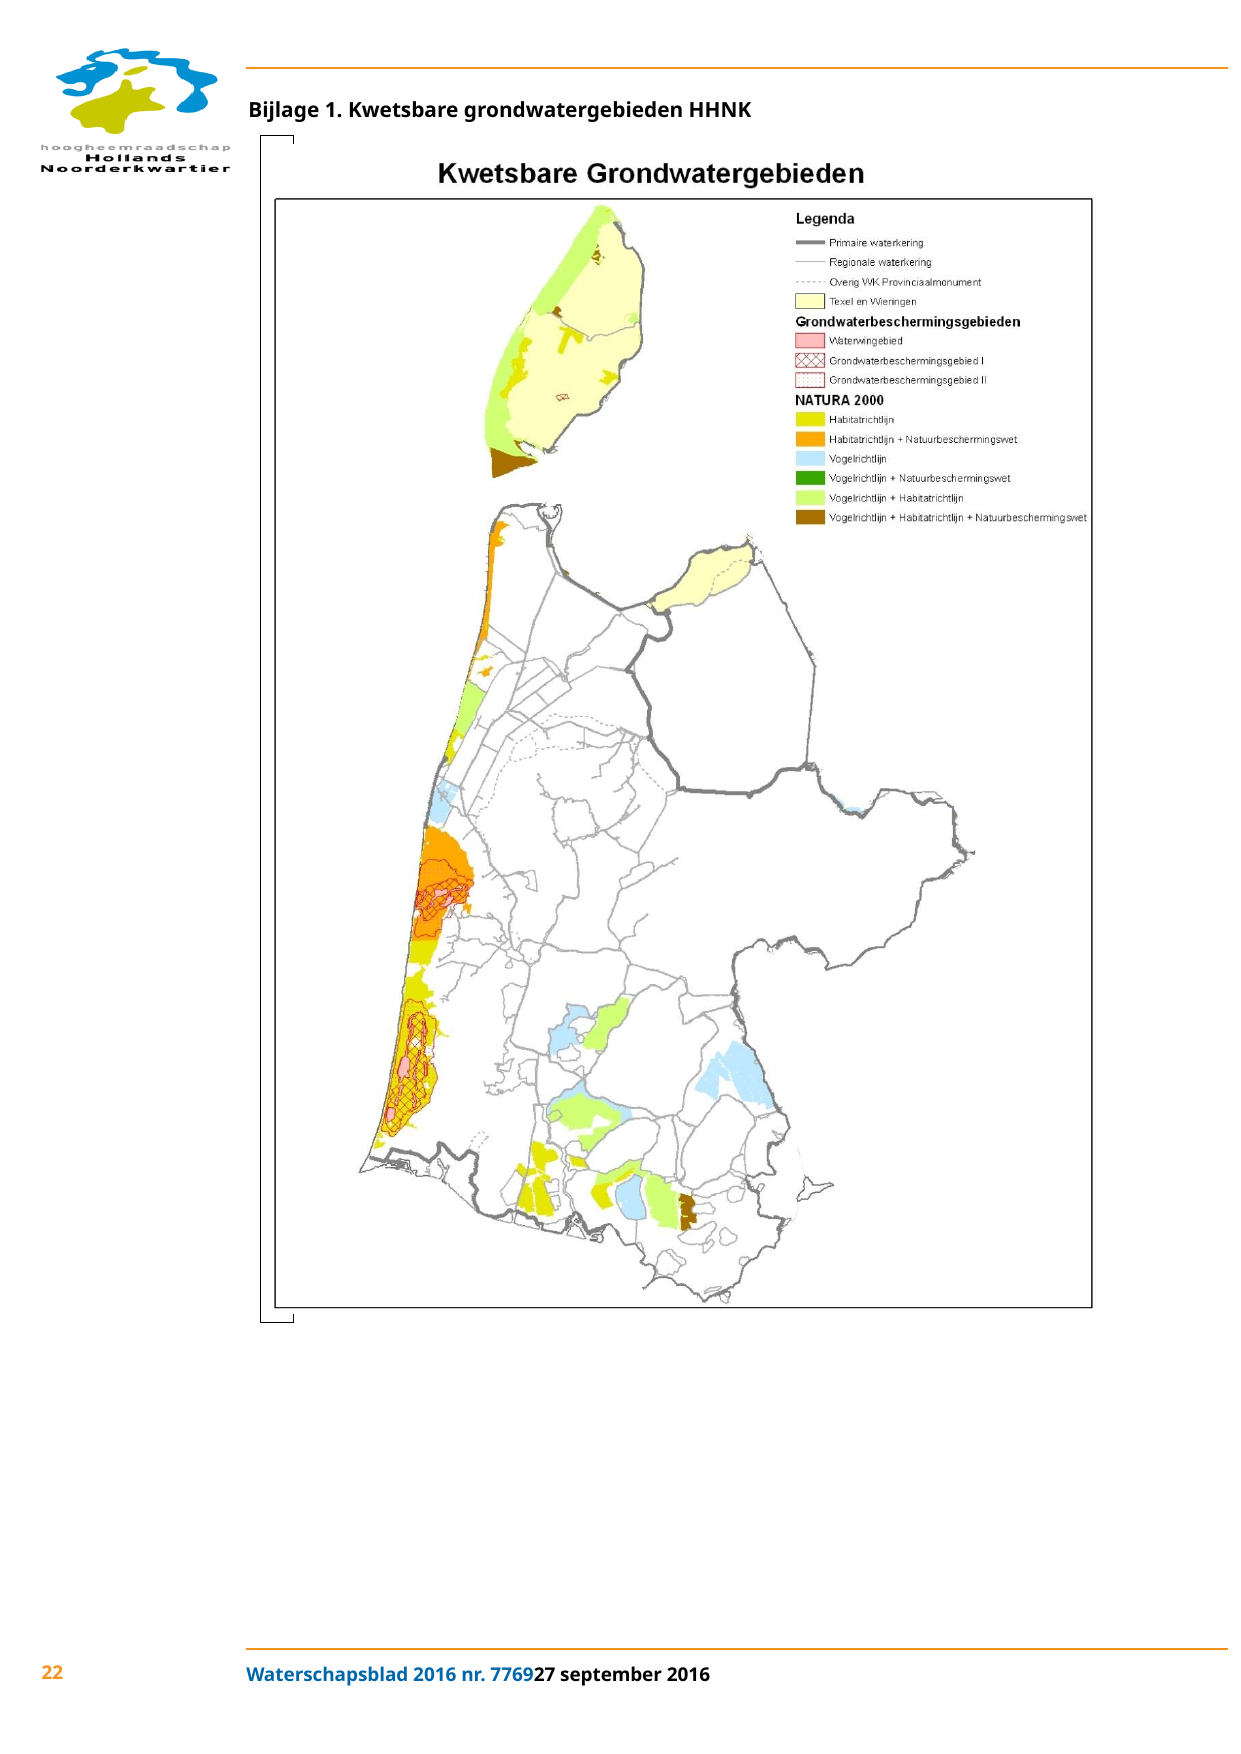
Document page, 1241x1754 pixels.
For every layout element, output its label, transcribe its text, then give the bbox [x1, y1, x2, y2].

picture [41, 47, 231, 172]
picture [268, 144, 1097, 1314]
text Bijlage 1. Kwetsbare grondwatergebieden HHNK [248, 95, 1152, 123]
